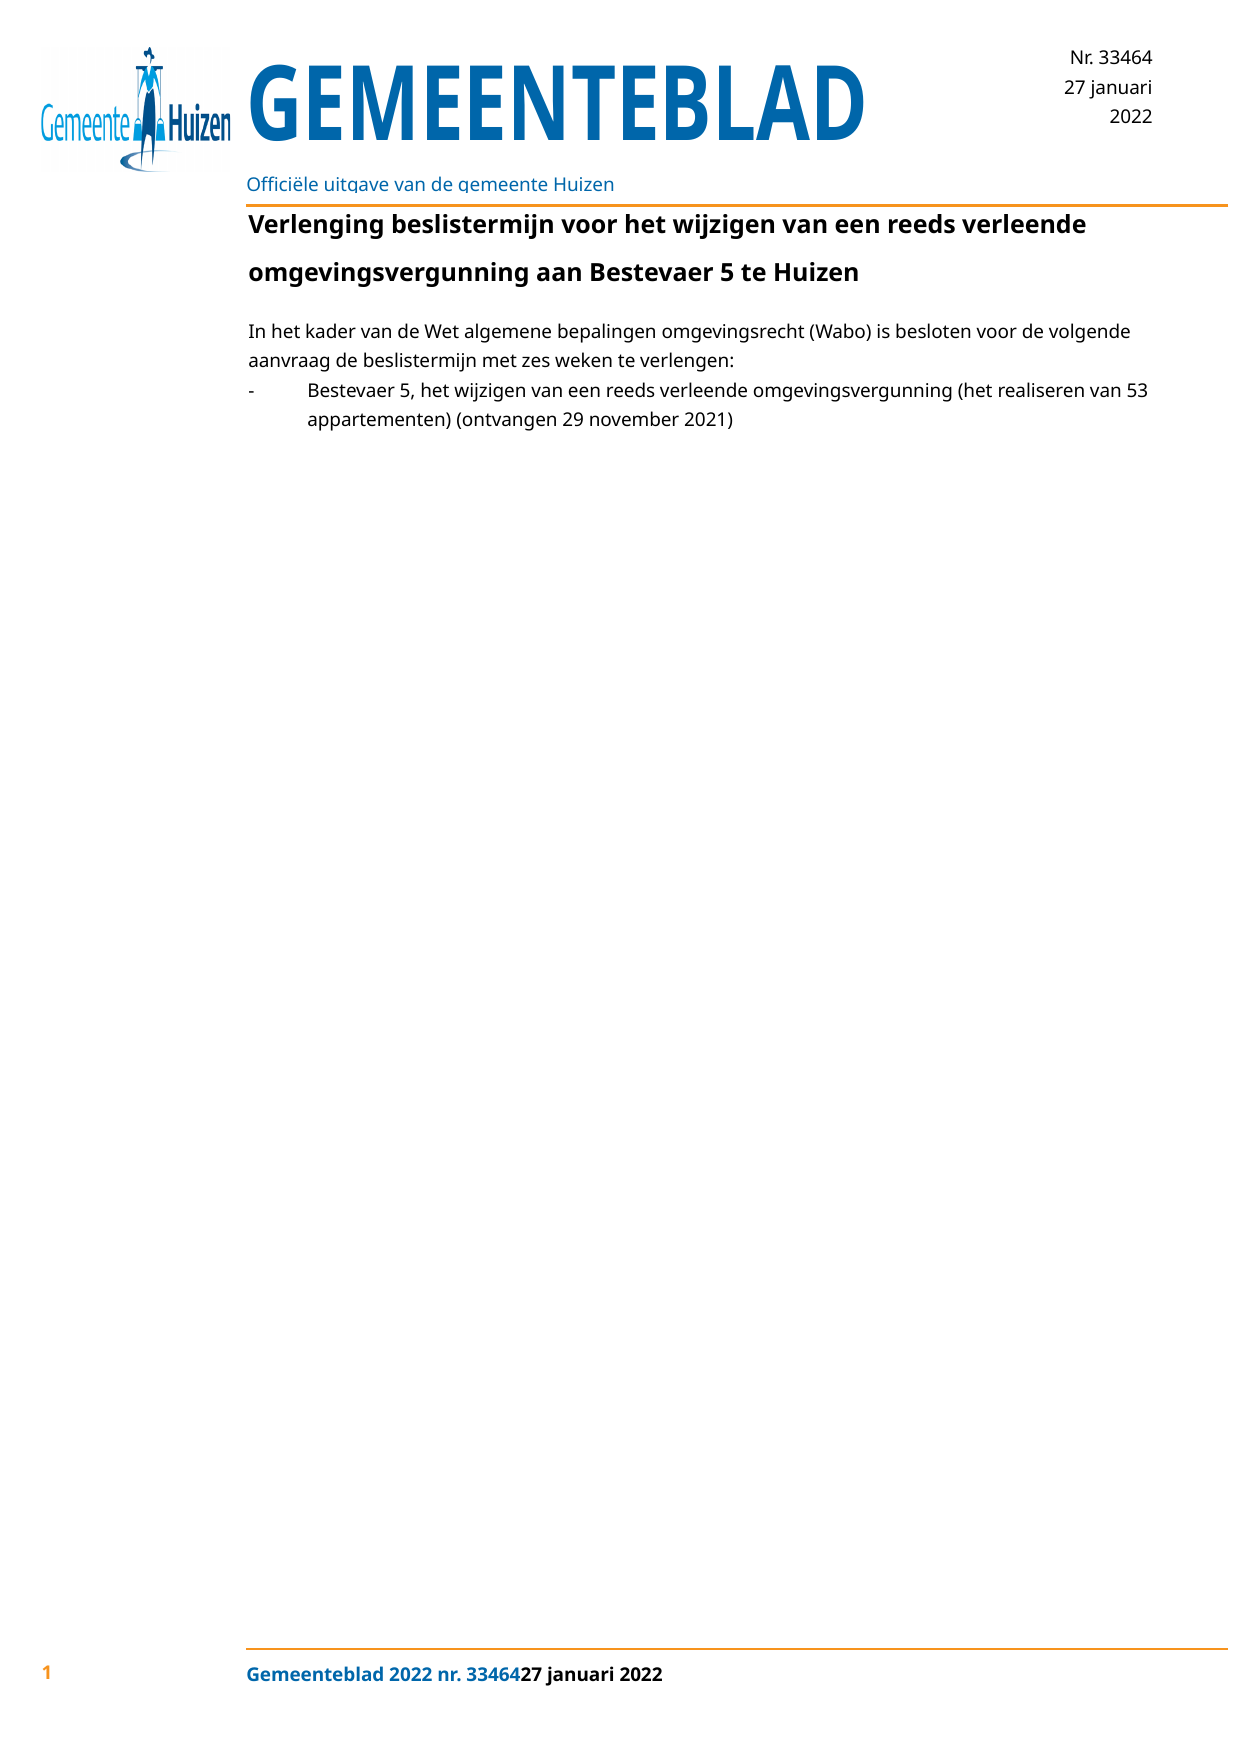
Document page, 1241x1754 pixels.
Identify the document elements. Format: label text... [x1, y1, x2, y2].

list Bestevaer 5, het wijzigen van een reeds verleende omgevingsvergunning (het realiseren van 53 appartementen) (ontvangen 29 november 2021) [248, 377, 1152, 432]
picture [41, 47, 231, 172]
text Verlenging beslistermijn voor het wijzigen van een reeds verleende omgevingsvergunning aan Bestevaer 5 te Huizen [248, 207, 1152, 288]
text In het kader van de Wet algemene bepalingen omgevingsrecht (Wabo) is besloten voor de volgende aanvraag de beslistermijn met zes weken te verlengen: [248, 318, 1152, 373]
